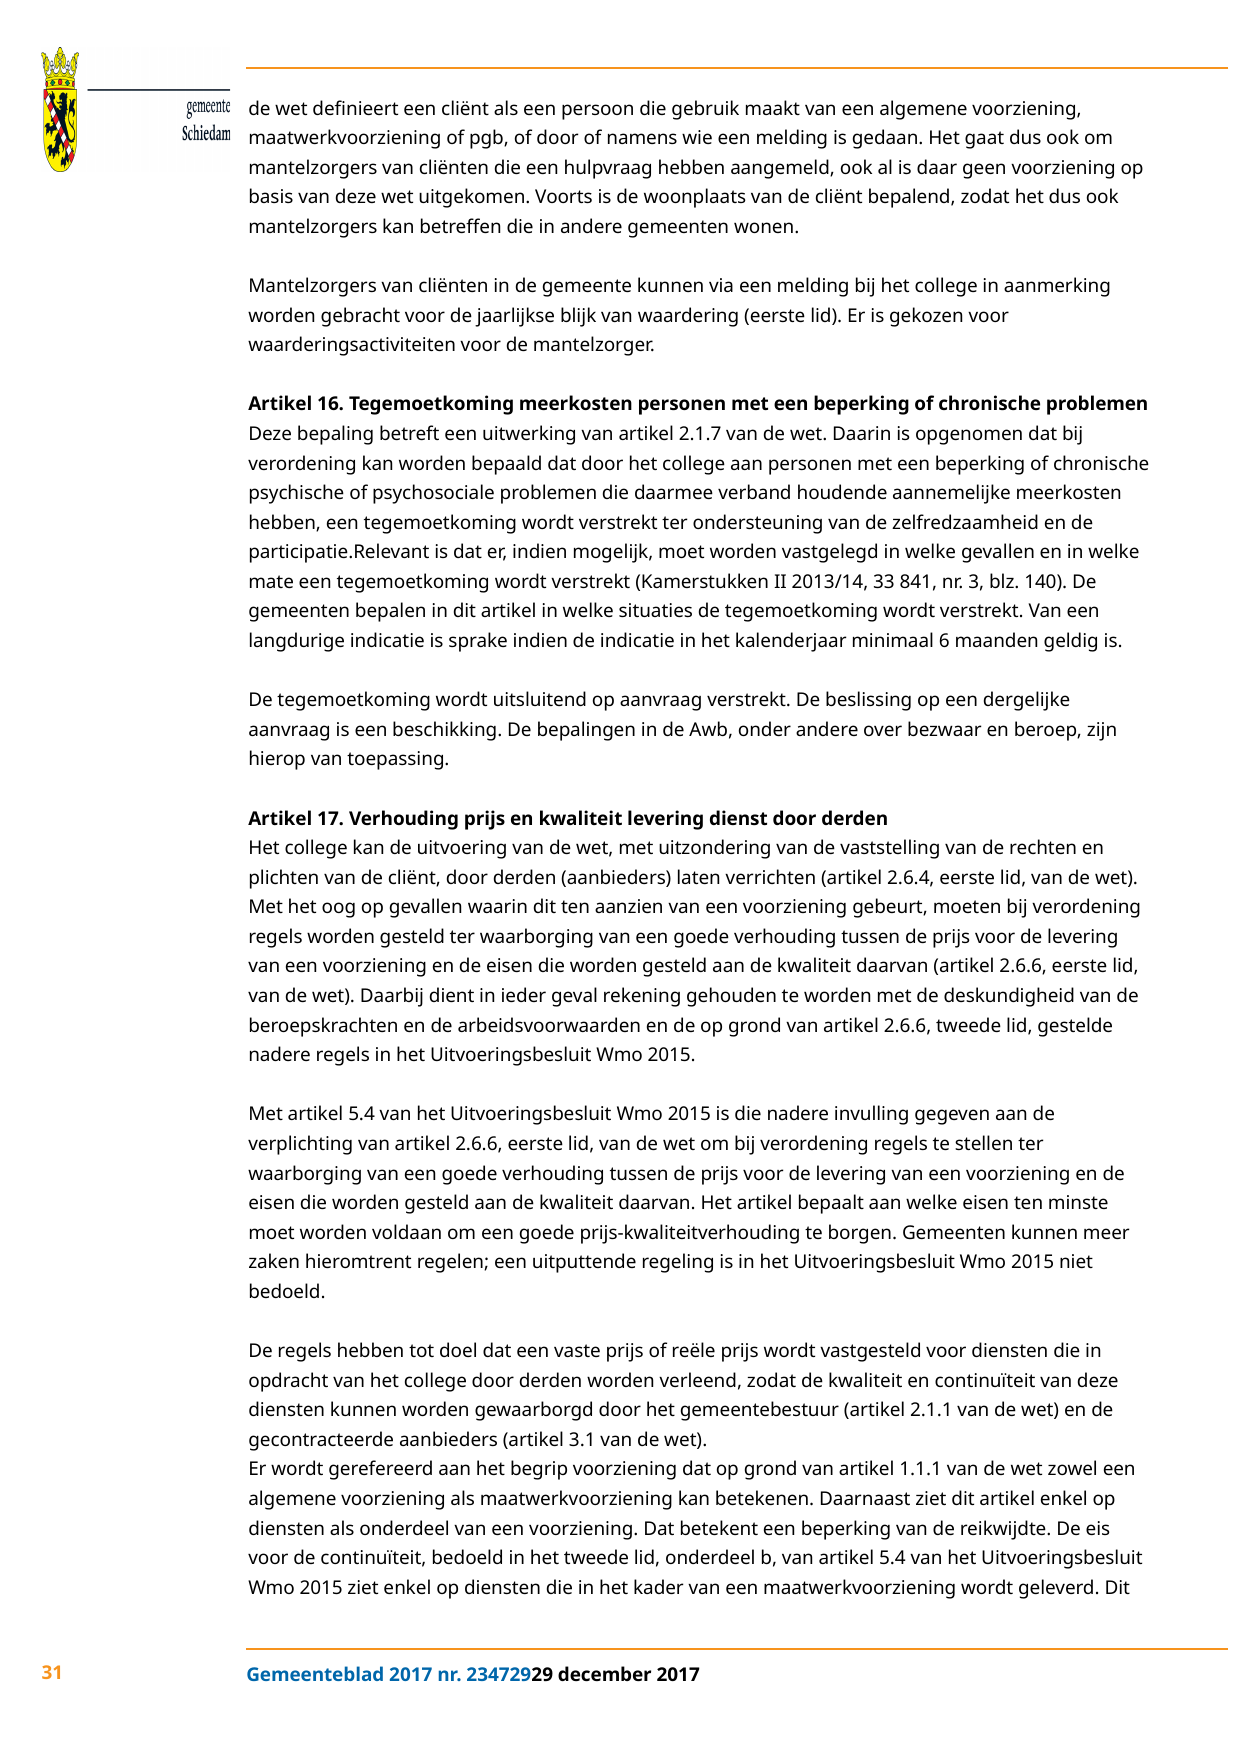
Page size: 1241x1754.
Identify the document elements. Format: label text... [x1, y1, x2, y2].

text de wet definieert een cliënt als een persoon die gebruik maakt van een algemene voorziening, maatwerkvoorziening of pgb, of door of namens wie een melding is gedaan. Het gaat dus ook om mantelzorgers van cliënten die een hulpvraag hebben aangemeld, ook al is daar geen voorziening op basis van deze wet uitgekomen. Voorts is de woonplaats van de cliënt bepalend, zodat het dus ook mantelzorgers kan betreffen die in andere gemeenten wonen. [248, 95, 1152, 239]
text Artikel 16. Tegemoetkoming meerkosten personen met een beperking of chronische problemen [248, 391, 1152, 416]
text Met artikel 5.4 van het Uitvoeringsbesluit Wmo 2015 is die nadere invulling gegeven aan de verplichting van artikel 2.6.6, eerste lid, van de wet om bij verordening regels te stellen ter waarborging van een goede verhouding tussen de prijs voor de levering van een voorziening en de eisen die worden gesteld aan de kwaliteit daarvan. Het artikel bepaalt aan welke eisen ten minste moet worden voldaan om een goede prijs-kwaliteitverhouding te borgen. Gemeenten kunnen meer zaken hieromtrent regelen; een uitputtende regeling is in het Uitvoeringsbesluit Wmo 2015 niet bedoeld. [248, 1101, 1152, 1304]
text De regels hebben tot doel dat een vaste prijs of reële prijs wordt vastgesteld voor diensten die in opdracht van het college door derden worden verleend, zodat de kwaliteit en continuïteit van deze diensten kunnen worden gewaarborgd door het gemeentebestuur (artikel 2.1.1 van de wet) en de gecontracteerde aanbieders (artikel 3.1 van de wet). [248, 1337, 1152, 1452]
text Er wordt gerefereerd aan het begrip voorziening dat op grond van artikel 1.1.1 van de wet zowel een algemene voorziening als maatwerkvoorziening kan betekenen. Daarnaast ziet dit artikel enkel op diensten als onderdeel van een voorziening. Dat betekent een beperking van de reikwijdte. De eis voor de continuïteit, bedoeld in het tweede lid, onderdeel b, van artikel 5.4 van het Uitvoeringsbesluit Wmo 2015 ziet enkel op diensten die in het kader van een maatwerkvoorziening wordt geleverd. Dit [248, 1456, 1152, 1600]
text De tegemoetkoming wordt uitsluitend op aanvraag verstrekt. De beslissing op een dergelijke aanvraag is een beschikking. De bepalingen in de Awb, onder andere over bezwaar en beroep, zijn hierop van toepassing. [248, 686, 1152, 771]
picture [41, 47, 231, 172]
text Mantelzorgers van cliënten in de gemeente kunnen via een melding bij het college in aanmerking worden gebracht voor de jaarlijkse blijk van waardering (eerste lid). Er is gekozen voor waarderingsactiviteiten voor de mantelzorger. [248, 272, 1152, 357]
text Artikel 17. Verhouding prijs en kwaliteit levering dienst door derden [248, 805, 1152, 831]
text Het college kan de uitvoering van de wet, met uitzondering van de vaststelling van de rechten en plichten van de cliënt, door derden (aanbieders) laten verrichten (artikel 2.6.4, eerste lid, van de wet). Met het oog op gevallen waarin dit ten aanzien van een voorziening gebeurt, moeten bij verordening regels worden gesteld ter waarborging van een goede verhouding tussen de prijs voor de levering van een voorziening en de eisen die worden gesteld aan de kwaliteit daarvan (artikel 2.6.6, eerste lid, van de wet). Daarbij dient in ieder geval rekening gehouden te worden met de deskundigheid van de beroepskrachten en de arbeidsvoorwaarden en de op grond van artikel 2.6.6, tweede lid, gestelde nadere regels in het Uitvoeringsbesluit Wmo 2015. [248, 834, 1152, 1067]
text Deze bepaling betreft een uitwerking van artikel 2.1.7 van de wet. Daarin is opgenomen dat bij verordening kan worden bepaald dat door het college aan personen met een beperking of chronische psychische of psychosociale problemen die daarmee verband houdende aannemelijke meerkosten hebben, een tegemoetkoming wordt verstrekt ter ondersteuning van de zelfredzaamheid en de participatie.Relevant is dat er, indien mogelijk, moet worden vastgelegd in welke gevallen en in welke mate een tegemoetkoming wordt verstrekt (Kamerstukken II 2013/14, 33 841, nr. 3, blz. 140). De gemeenten bepalen in dit artikel in welke situaties de tegemoetkoming wordt verstrekt. Van een langdurige indicatie is sprake indien de indicatie in het kalenderjaar minimaal 6 maanden geldig is. [248, 420, 1152, 653]
